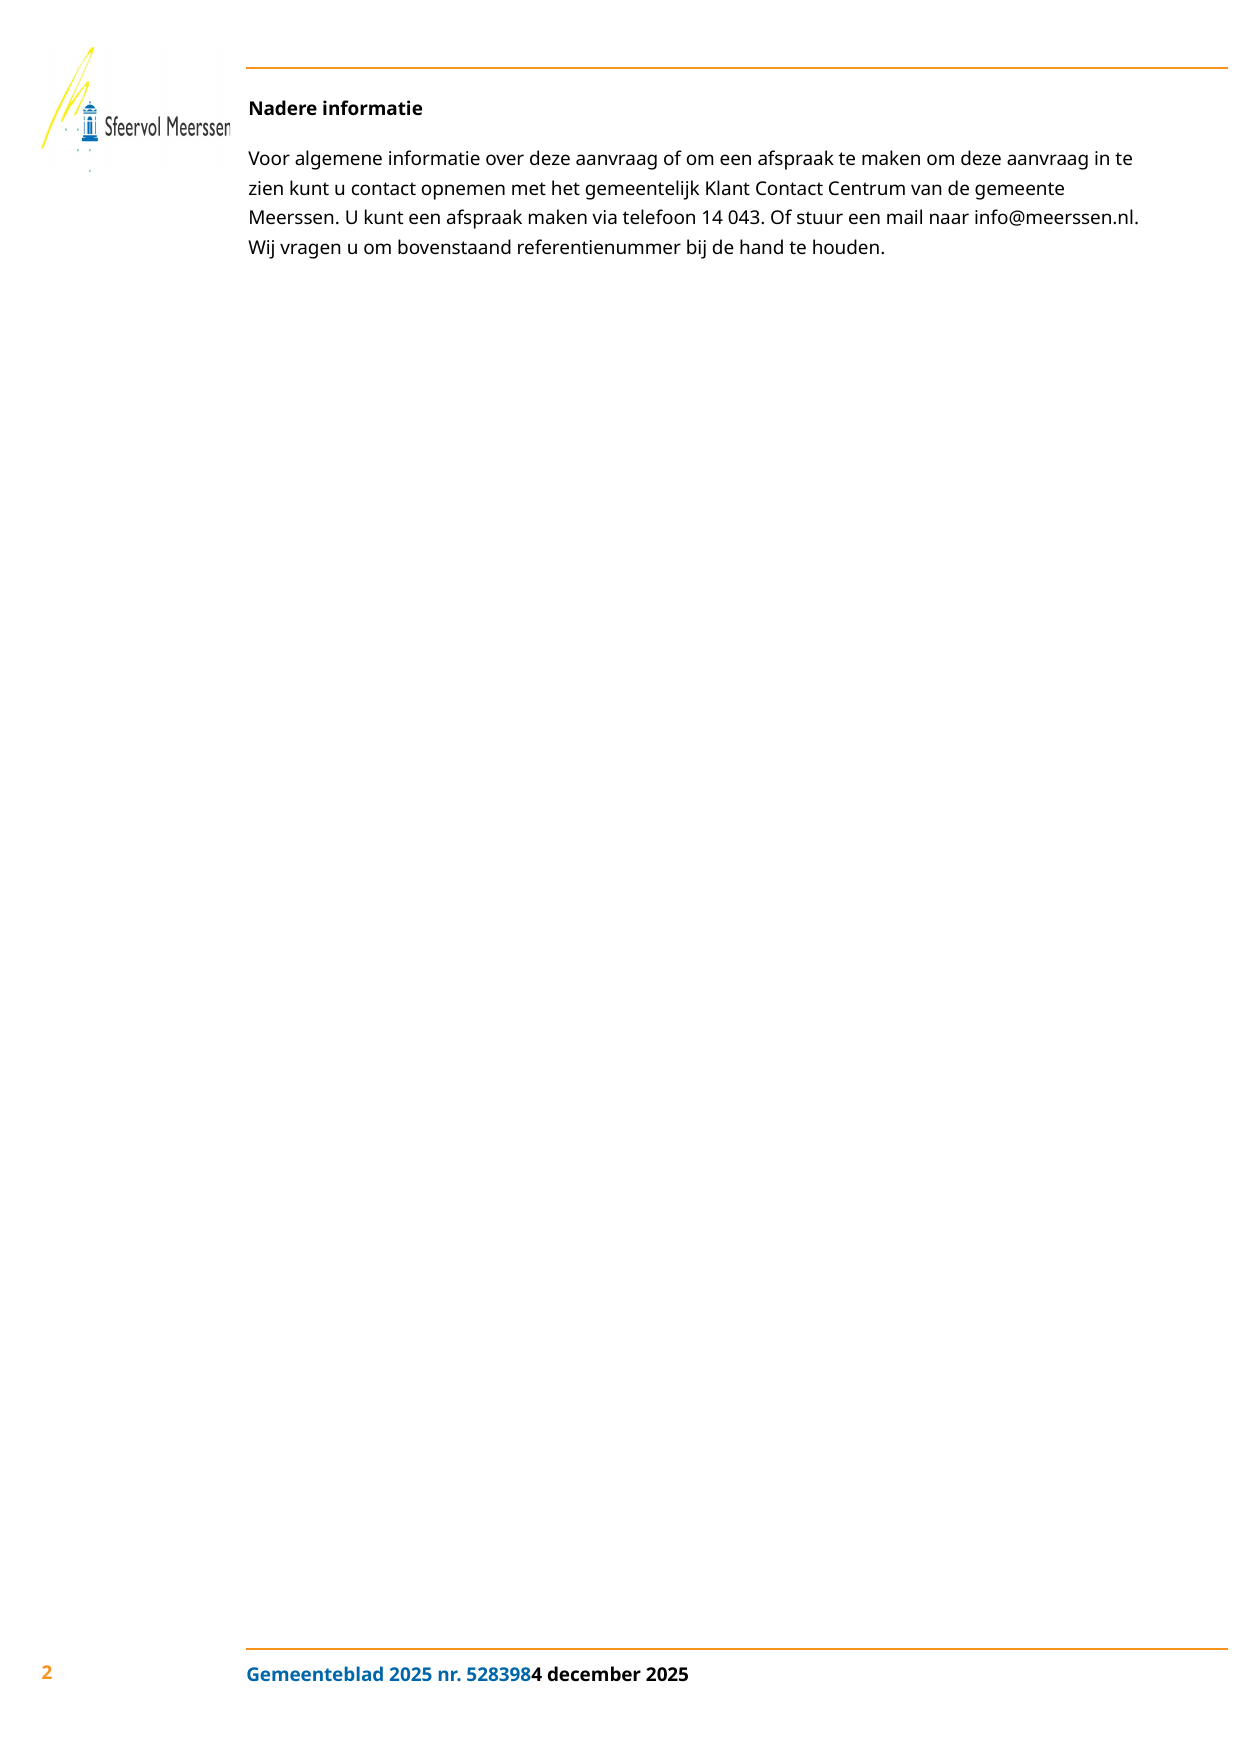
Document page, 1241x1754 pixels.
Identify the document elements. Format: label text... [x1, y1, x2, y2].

text Nadere informatie [248, 95, 1152, 121]
text Voor algemene informatie over deze aanvraag of om een afspraak te maken om deze aanvraag in te zien kunt u contact opnemen met het gemeentelijk Klant Contact Centrum van de gemeente Meerssen. U kunt een afspraak maken via telefoon 14 043. Of stuur een mail naar info@meerssen.nl. Wij vragen u om bovenstaand referentienummer bij de hand te houden. [248, 145, 1152, 260]
picture [41, 47, 231, 172]
